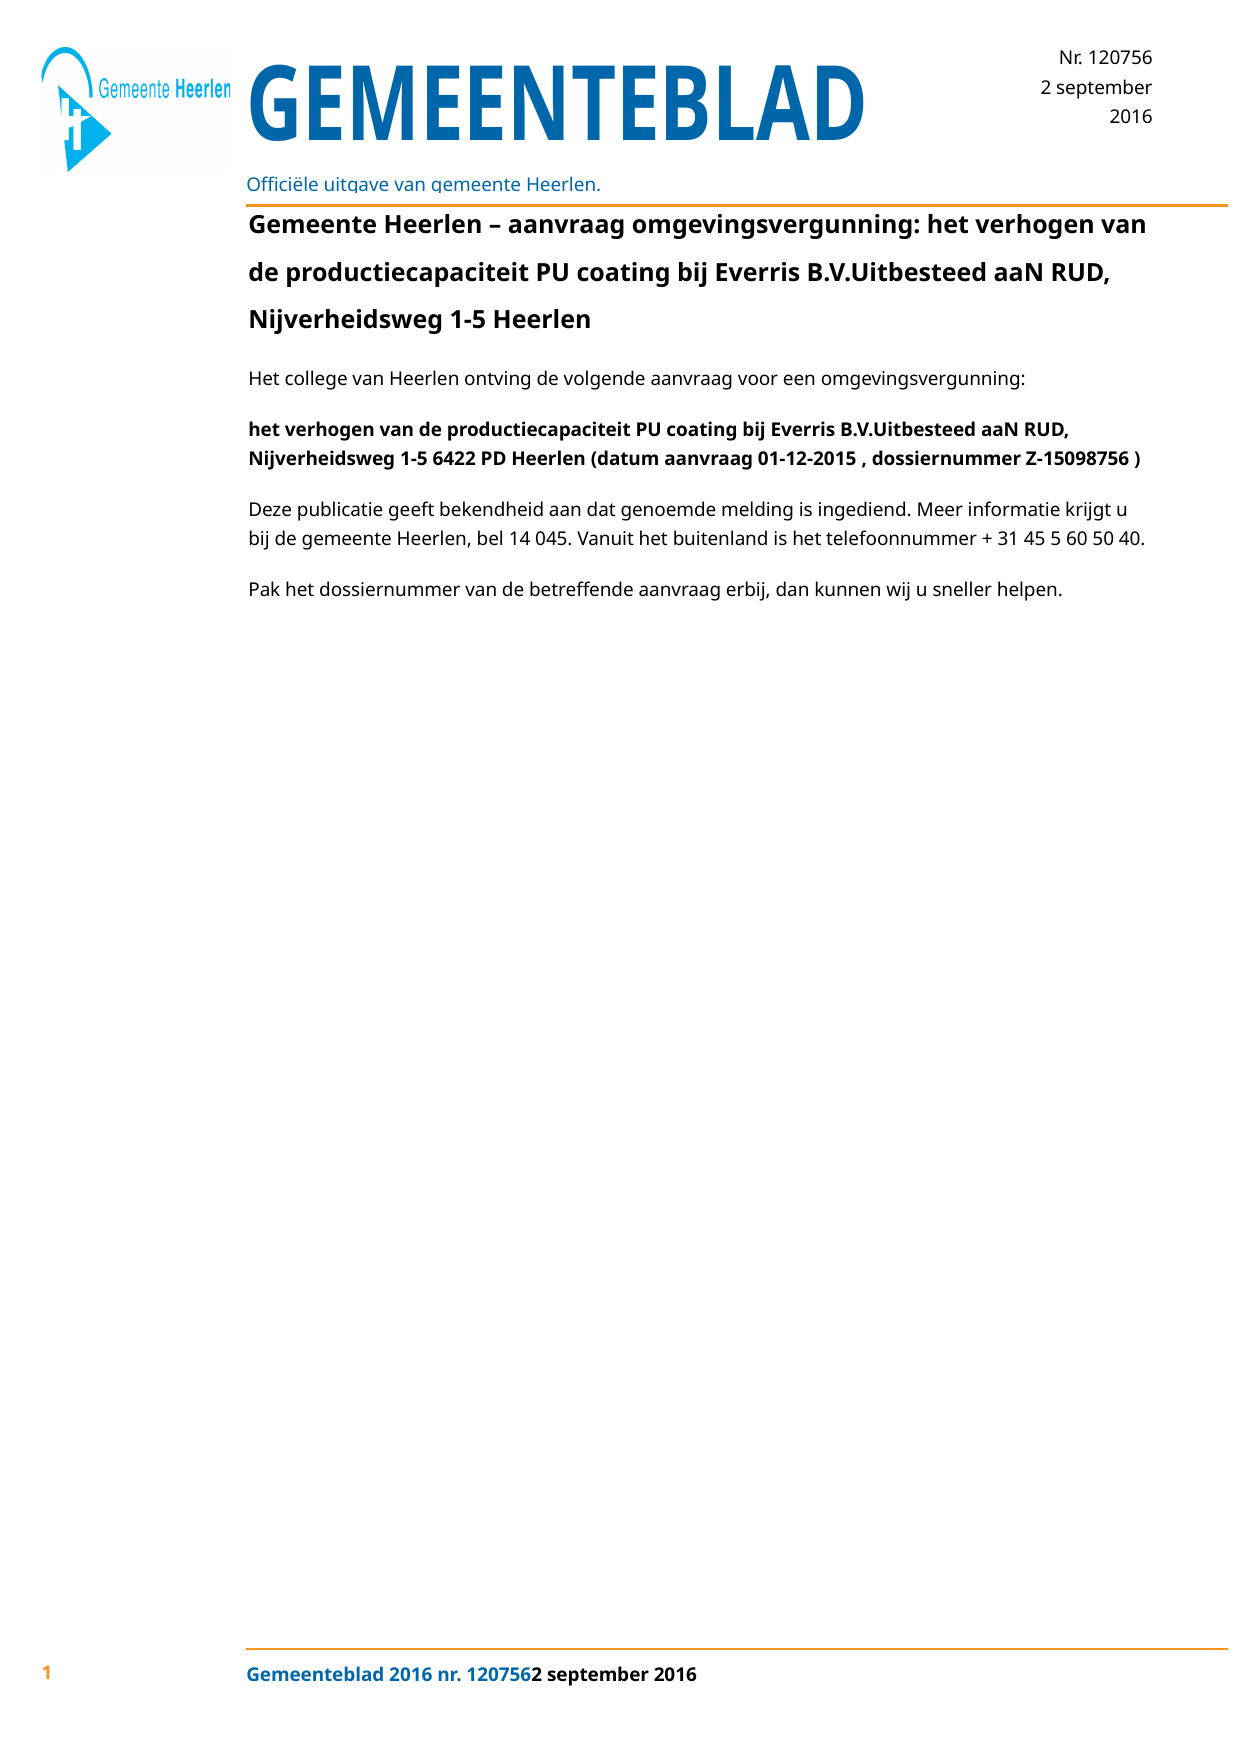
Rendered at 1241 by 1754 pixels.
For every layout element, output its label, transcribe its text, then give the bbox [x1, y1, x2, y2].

text het verhogen van de productiecapaciteit PU coating bij Everris B.V.Uitbesteed aaN RUD, Nijverheidsweg 1-5 6422 PD Heerlen (datum aanvraag 01-12-2015 , dossiernummer Z-15098756 ) [248, 416, 1152, 471]
picture [41, 47, 231, 172]
picture [41, 47, 58, 70]
text Deze publicatie geeft bekendheid aan dat genoemde melding is ingediend. Meer informatie krijgt u bij de gemeente Heerlen, bel 14 045. Vanuit het buitenland is het telefoonnummer + 31 45 5 60 50 40. [248, 496, 1152, 551]
text Gemeente Heerlen – aanvraag omgevingsvergunning: het verhogen van de productiecapaciteit PU coating bij Everris B.V.Uitbesteed aaN RUD, Nijverheidsweg 1-5 Heerlen [248, 207, 1152, 336]
text Pak het dossiernummer van de betreffende aanvraag erbij, dan kunnen wij u sneller helpen. [248, 576, 1152, 602]
text Het college van Heerlen ontving de volgende aanvraag voor een omgevingsvergunning: [248, 366, 1152, 391]
